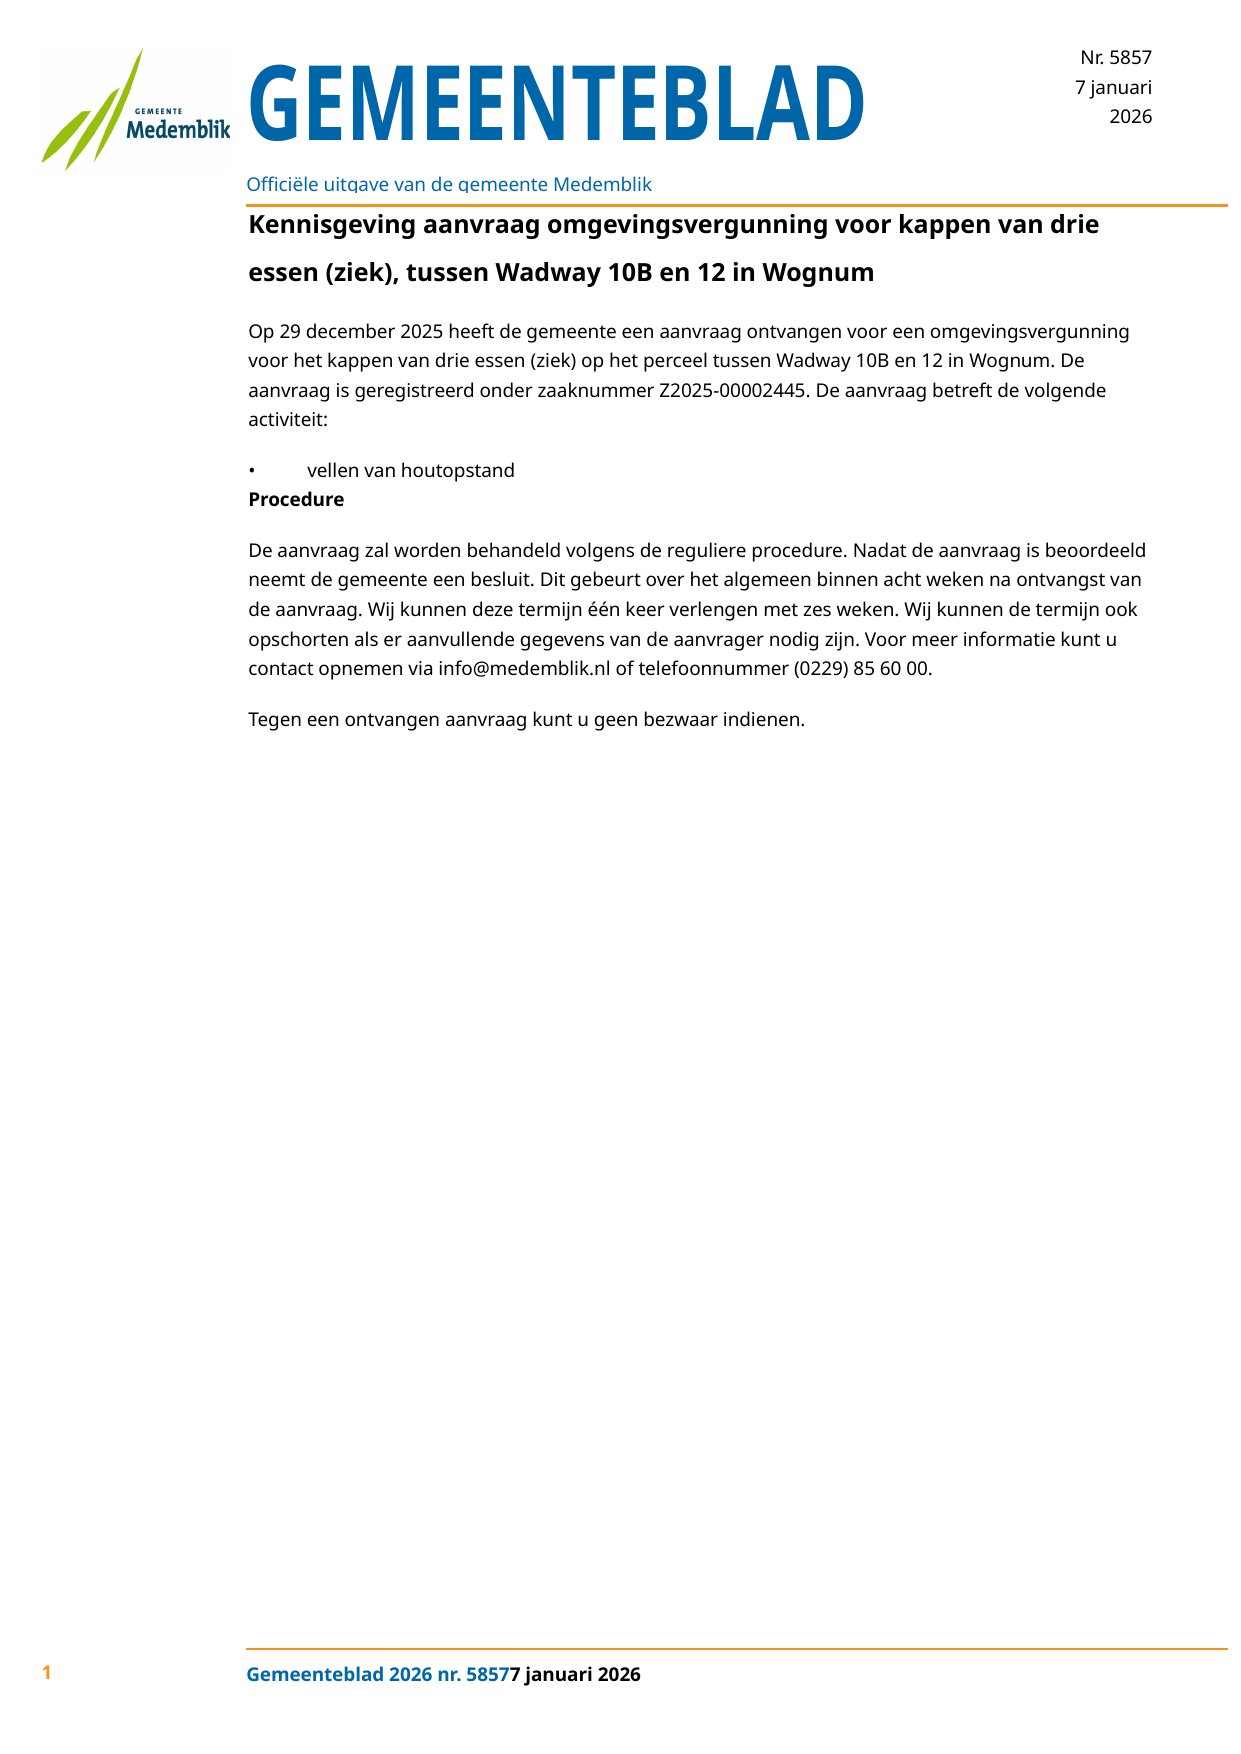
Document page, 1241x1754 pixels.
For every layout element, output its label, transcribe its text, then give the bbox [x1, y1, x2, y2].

picture [41, 47, 231, 172]
text De aanvraag zal worden behandeld volgens de reguliere procedure. Nadat de aanvraag is beoordeeld neemt de gemeente een besluit. Dit gebeurt over het algemeen binnen acht weken na ontvangst van de aanvraag. Wij kunnen deze termijn één keer verlengen met zes weken. Wij kunnen de termijn ook opschorten als er aanvullende gegevens van de aanvrager nodig zijn. Voor meer informatie kunt u contact opnemen via info@medemblik.nl of telefoonnummer (0229) 85 60 00. [248, 537, 1152, 681]
text Op 29 december 2025 heeft de gemeente een aanvraag ontvangen voor een omgevingsvergunning voor het kappen van drie essen (ziek) op het perceel tussen Wadway 10B en 12 in Wognum. De aanvraag is geregistreerd onder zaaknummer Z2025-00002445. De aanvraag betreft de volgende activiteit: [248, 318, 1152, 432]
text Procedure [248, 487, 1152, 512]
list vellen van houtopstand [248, 457, 1152, 483]
text Kennisgeving aanvraag omgevingsvergunning voor kappen van drie essen (ziek), tussen Wadway 10B en 12 in Wognum [248, 207, 1152, 288]
text Tegen een ontvangen aanvraag kunt u geen bezwaar indienen. [248, 706, 1152, 732]
